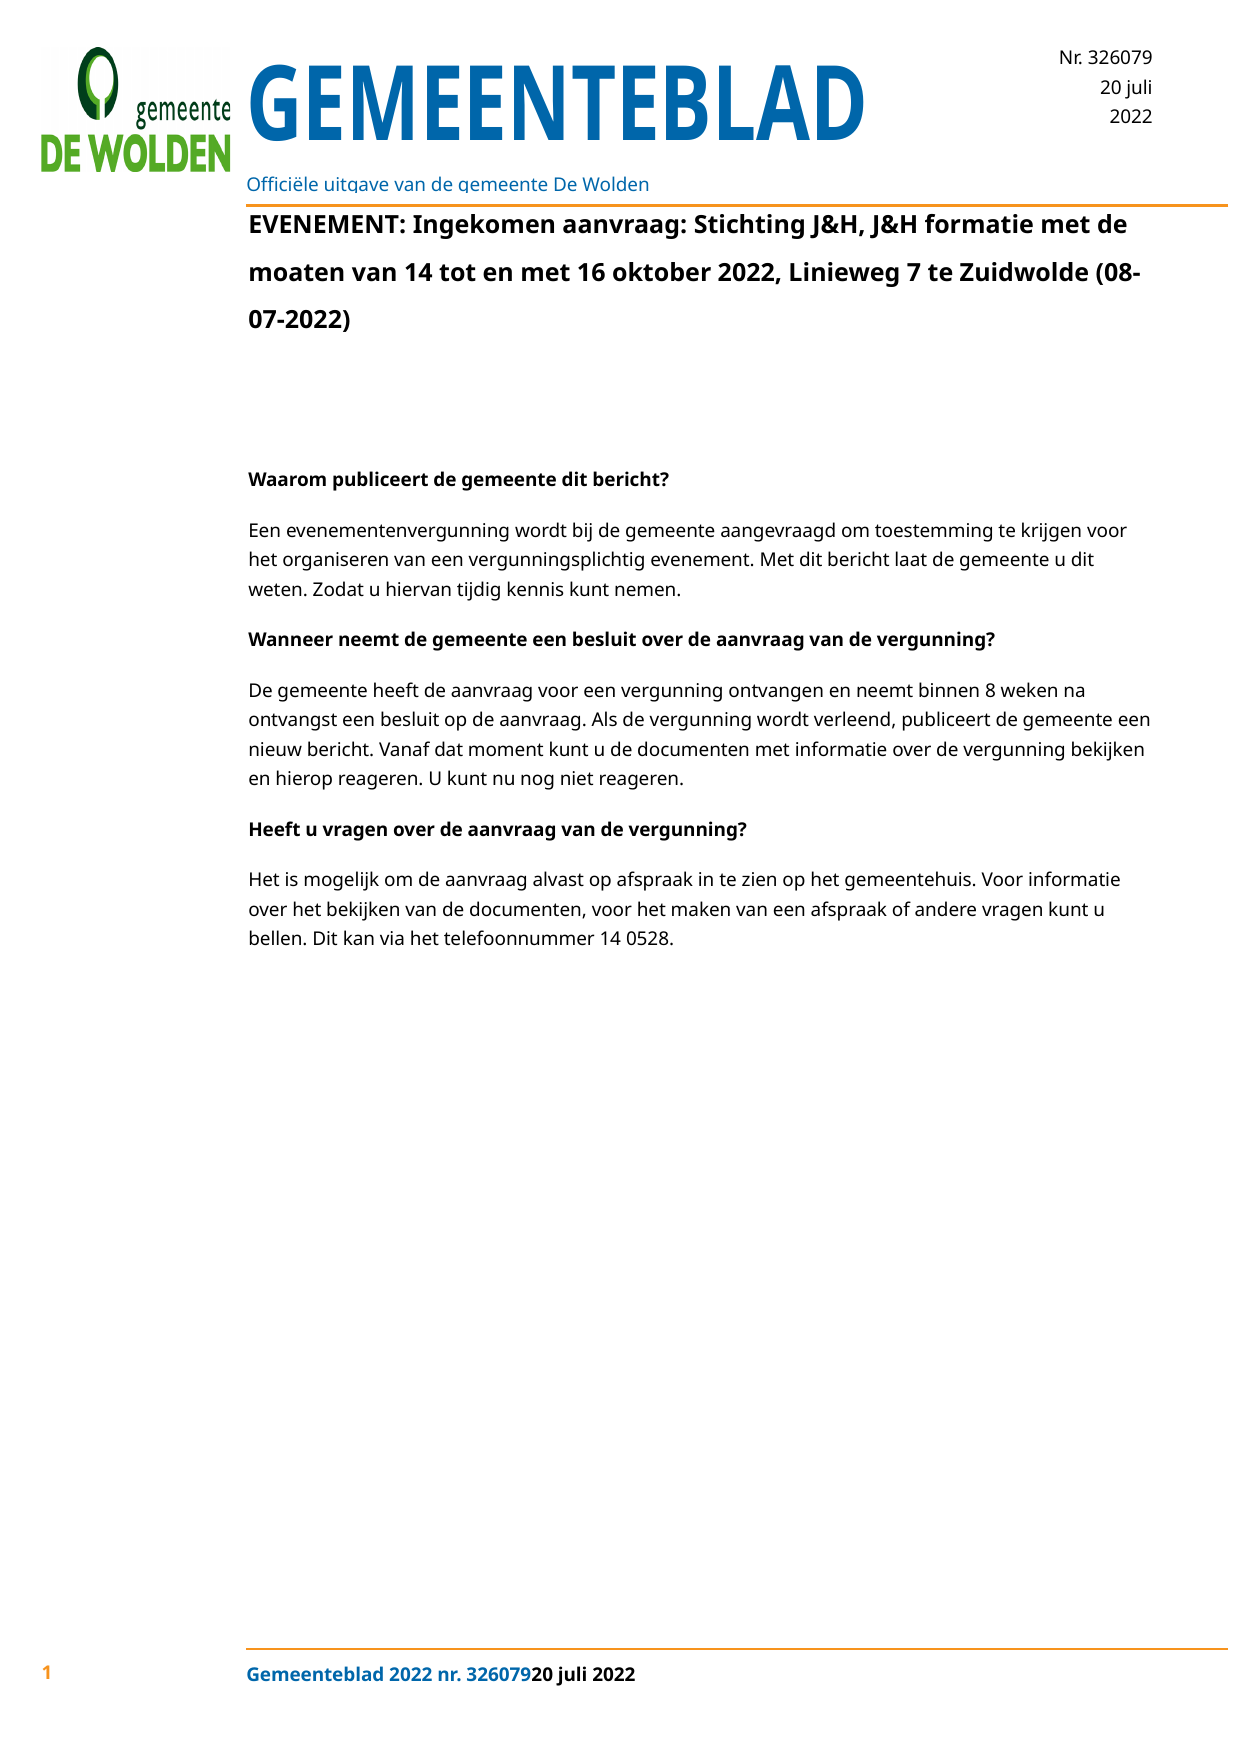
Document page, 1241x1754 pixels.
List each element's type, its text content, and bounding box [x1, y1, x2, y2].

text Wanneer neemt de gemeente een besluit over de aanvraag van de vergunning? [248, 626, 1152, 652]
text Heeft u vragen over de aanvraag van de vergunning? [248, 816, 1152, 842]
text Het is mogelijk om de aanvraag alvast op afspraak in te zien op het gemeentehuis. Voor informatie over het bekijken van de documenten, voor het maken van een afspraak of andere vragen kunt u bellen. Dit kan via het telefoonnummer 14 0528. [248, 866, 1152, 951]
text Waarom publiceert de gemeente dit bericht? [248, 466, 1152, 492]
text Een evenementenvergunning wordt bij de gemeente aangevraagd om toestemming te krijgen voor het organiseren van een vergunningsplichtig evenement. Met dit bericht laat de gemeente u dit weten. Zodat u hiervan tijdig kennis kunt nemen. [248, 517, 1152, 602]
text De gemeente heeft de aanvraag voor een vergunning ontvangen en neemt binnen 8 weken na ontvangst een besluit op de aanvraag. Als de vergunning wordt verleend, publiceert de gemeente een nieuw bericht. Vanaf dat moment kunt u de documenten met informatie over de vergunning bekijken en hierop reageren. U kunt nu nog niet reageren. [248, 677, 1152, 791]
picture [41, 47, 231, 172]
text EVENEMENT: Ingekomen aanvraag: Stichting J&H, J&H formatie met de moaten van 14 tot en met 16 oktober 2022, Linieweg 7 te Zuidwolde (08-07-2022) [248, 207, 1152, 336]
